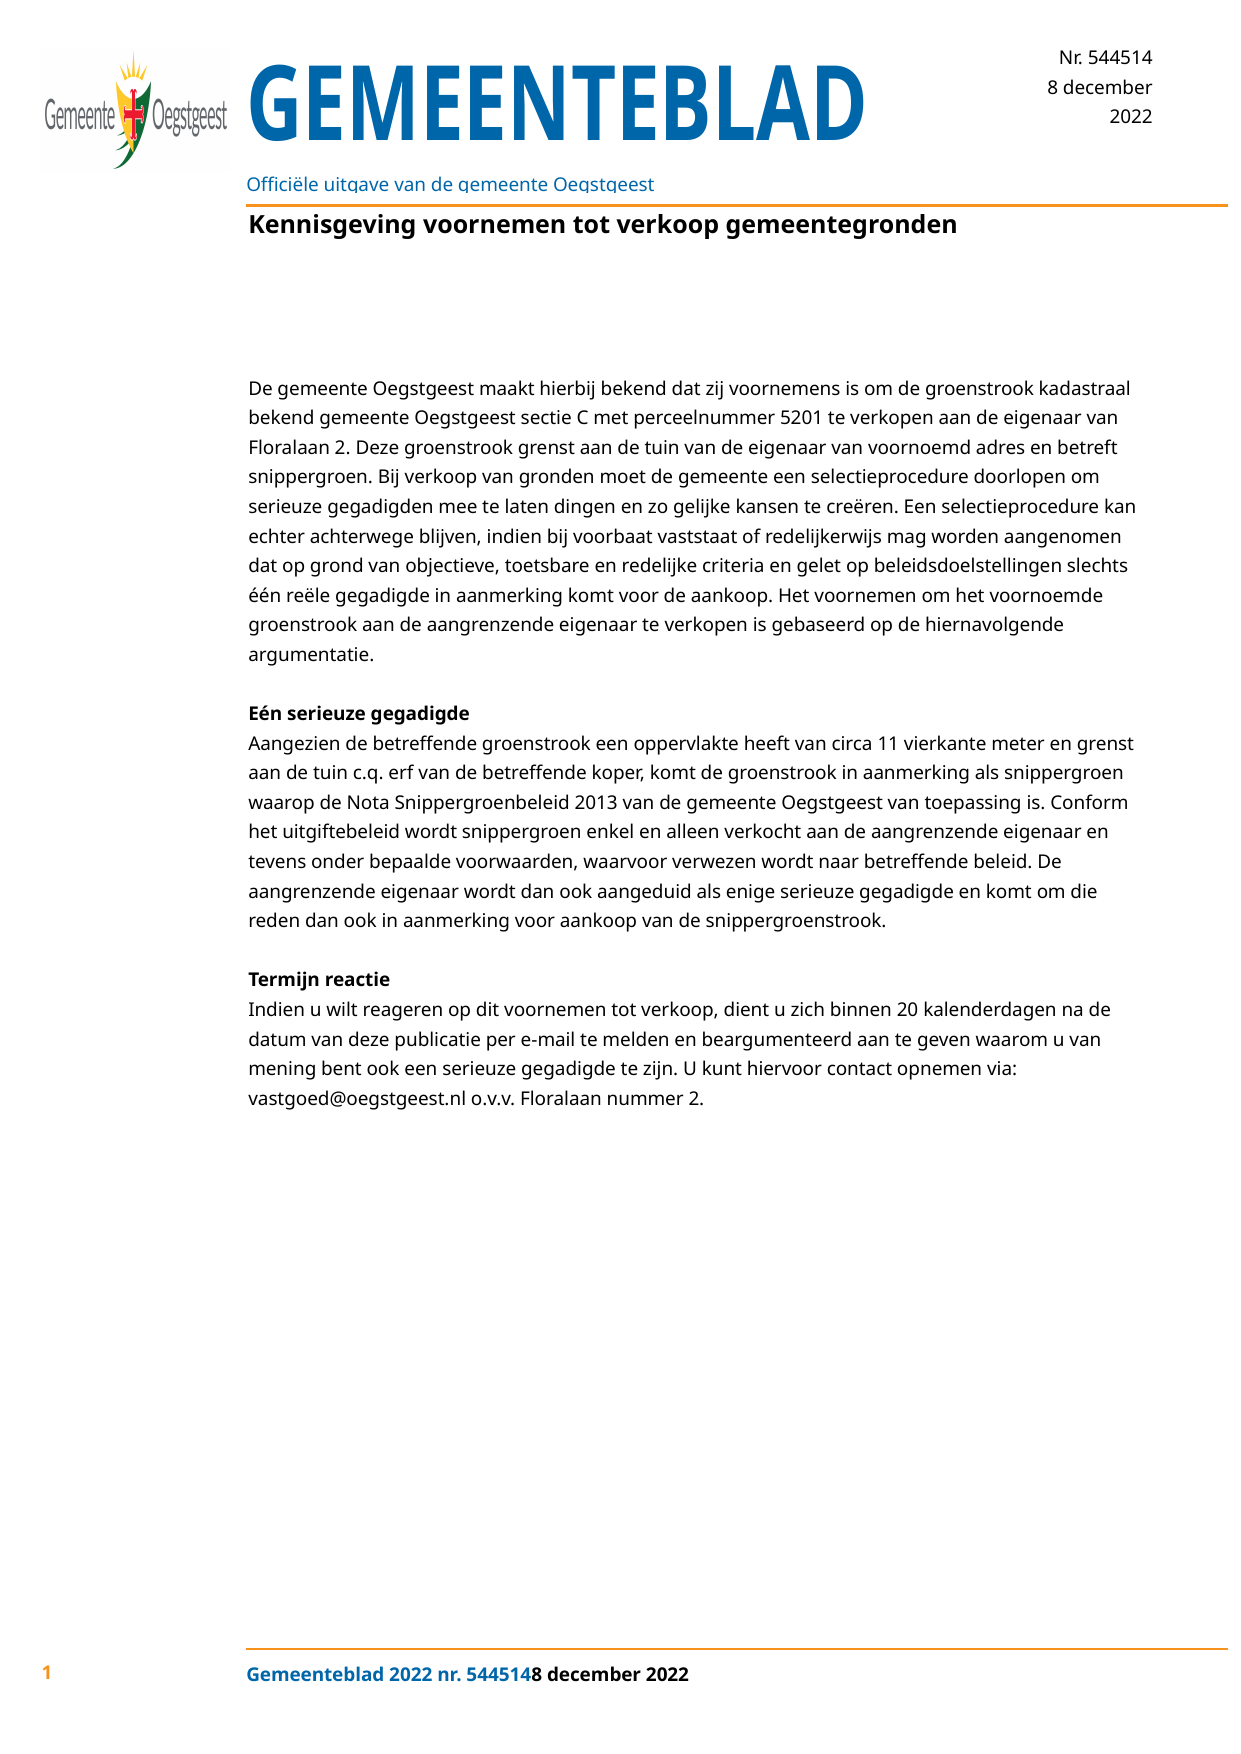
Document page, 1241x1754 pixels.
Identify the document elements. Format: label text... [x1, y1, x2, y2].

picture [41, 47, 231, 172]
text Indien u wilt reageren op dit voornemen tot verkoop, dient u zich binnen 20 kalenderdagen na de datum van deze publicatie per e-mail te melden en beargumenteerd aan te geven waarom u van mening bent ook een serieuze gegadigde te zijn. U kunt hiervoor contact opnemen via: vastgoed@oegstgeest.nl o.v.v. Floralaan nummer 2. [248, 996, 1152, 1111]
text Kennisgeving voornemen tot verkoop gemeentegronden [248, 207, 1152, 241]
text Aangezien de betreffende groenstrook een oppervlakte heeft van circa 11 vierkante meter en grenst aan de tuin c.q. erf van de betreffende koper, komt de groenstrook in aanmerking als snippergroen waarop de Nota Snippergroenbeleid 2013 van de gemeente Oegstgeest van toepassing is. Conform het uitgiftebeleid wordt snippergroen enkel en alleen verkocht aan de aangrenzende eigenaar en tevens onder bepaalde voorwaarden, waarvoor verwezen wordt naar betreffende beleid. De aangrenzende eigenaar wordt dan ook aangeduid als enige serieuze gegadigde en komt om die reden dan ook in aanmerking voor aankoop van de snippergroenstrook. [248, 730, 1152, 933]
text Eén serieuze gegadigde [248, 700, 1152, 726]
text De gemeente Oegstgeest maakt hierbij bekend dat zij voornemens is om de groenstrook kadastraal bekend gemeente Oegstgeest sectie C met perceelnummer 5201 te verkopen aan de eigenaar van Floralaan 2. Deze groenstrook grenst aan de tuin van de eigenaar van voornoemd adres en betreft snippergroen. Bij verkoop van gronden moet de gemeente een selectieprocedure doorlopen om serieuze gegadigden mee te laten dingen en zo gelijke kansen te creëren. Een selectieprocedure kan echter achterwege blijven, indien bij voorbaat vaststaat of redelijkerwijs mag worden aangenomen dat op grond van objectieve, toetsbare en redelijke criteria en gelet op beleidsdoelstellingen slechts één reële gegadigde in aanmerking komt voor de aankoop. Het voornemen om het voornoemde groenstrook aan de aangrenzende eigenaar te verkopen is gebaseerd op de hiernavolgende argumentatie. [248, 375, 1152, 667]
text Termijn reactie [248, 967, 1152, 992]
